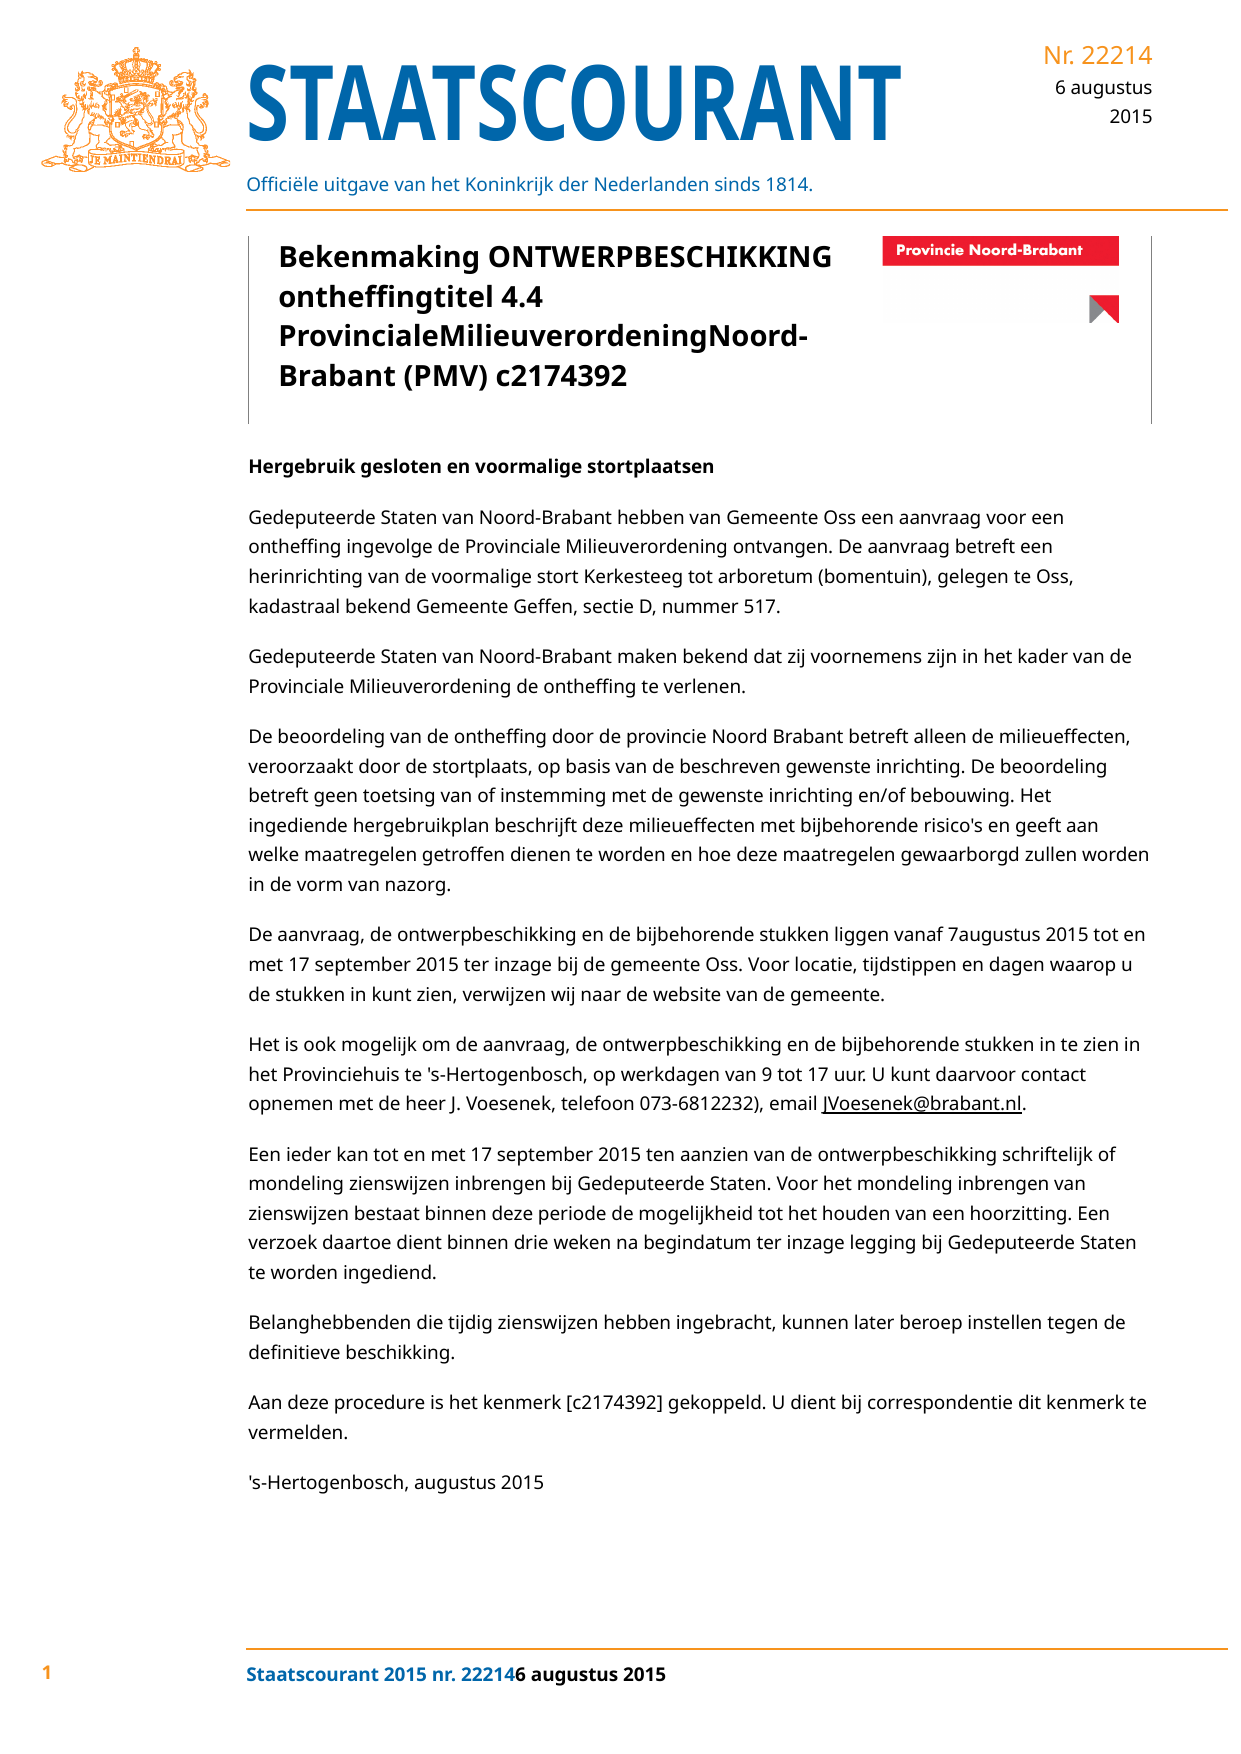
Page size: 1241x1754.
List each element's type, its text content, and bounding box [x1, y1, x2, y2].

table_header Bekenmaking ONTWERPBESCHIKKING ontheffingtitel 4.4 ProvincialeMilieuverordeningNoord-Brabant (PMV) c2174392 [249, 236, 850, 424]
picture [41, 47, 231, 172]
text De beoordeling van de ontheffing door de provincie Noord Brabant betreft alleen de milieueffecten, veroorzaakt door de stortplaats, op basis van de beschreven gewenste inrichting. De beoordeling betreft geen toetsing van of instemming met de gewenste inrichting en/of bebouwing. Het ingediende hergebruikplan beschrijft deze milieueffecten met bijbehorende risico's en geeft aan welke maatregelen getroffen dienen te worden en hoe deze maatregelen gewaarborgd zullen worden in de vorm van nazorg. [248, 723, 1152, 897]
text Gedeputeerde Staten van Noord-Brabant maken bekend dat zij voornemens zijn in het kader van de Provinciale Milieuverordening de ontheffing te verlenen. [248, 643, 1152, 698]
picture [882, 236, 1119, 323]
text Aan deze procedure is het kenmerk [c2174392] gekoppeld. U dient bij correspondentie dit kenmerk te vermelden. [248, 1389, 1152, 1445]
table_header [850, 236, 1151, 424]
text Een ieder kan tot en met 17 september 2015 ten aanzien van de ontwerpbeschikking schriftelijk of mondeling zienswijzen inbrengen bij Gedeputeerde Staten. Voor het mondeling inbrengen van zienswijzen bestaat binnen deze periode de mogelijkheid tot het houden van een hoorzitting. Een verzoek daartoe dient binnen drie weken na begindatum ter inzage legging bij Gedeputeerde Staten te worden ingediend. [248, 1141, 1152, 1285]
text Het is ook mogelijk om de aanvraag, de ontwerpbeschikking en de bijbehorende stukken in te zien in het Provinciehuis te 's-Hertogenbosch, op werkdagen van 9 tot 17 uur. U kunt daarvoor contact opnemen met de heer J. Voesenek, telefoon 073-6812232), email JVoesenek@brabant.nl. [248, 1031, 1152, 1116]
text Belanghebbenden die tijdig zienswijzen hebben ingebracht, kunnen later beroep instellen tegen de definitieve beschikking. [248, 1309, 1152, 1365]
text Gedeputeerde Staten van Noord-Brabant hebben van Gemeente Oss een aanvraag voor een ontheffing ingevolge de Provinciale Milieuverordening ontvangen. De aanvraag betreft een herinrichting van de voormalige stort Kerkesteeg tot arboretum (bomentuin), gelegen te Oss, kadastraal bekend Gemeente Geffen, sectie D, nummer 517. [248, 504, 1152, 618]
text De aanvraag, de ontwerpbeschikking en de bijbehorende stukken liggen vanaf 7augustus 2015 tot en met 17 september 2015 ter inzage bij de gemeente Oss. Voor locatie, tijdstippen en dagen waarop u de stukken in kunt zien, verwijzen wij naar de website van de gemeente. [248, 922, 1152, 1006]
text 's-Hertogenbosch, augustus 2015 [248, 1469, 1152, 1495]
text Hergebruik gesloten en voormalige stortplaatsen [248, 454, 1152, 479]
